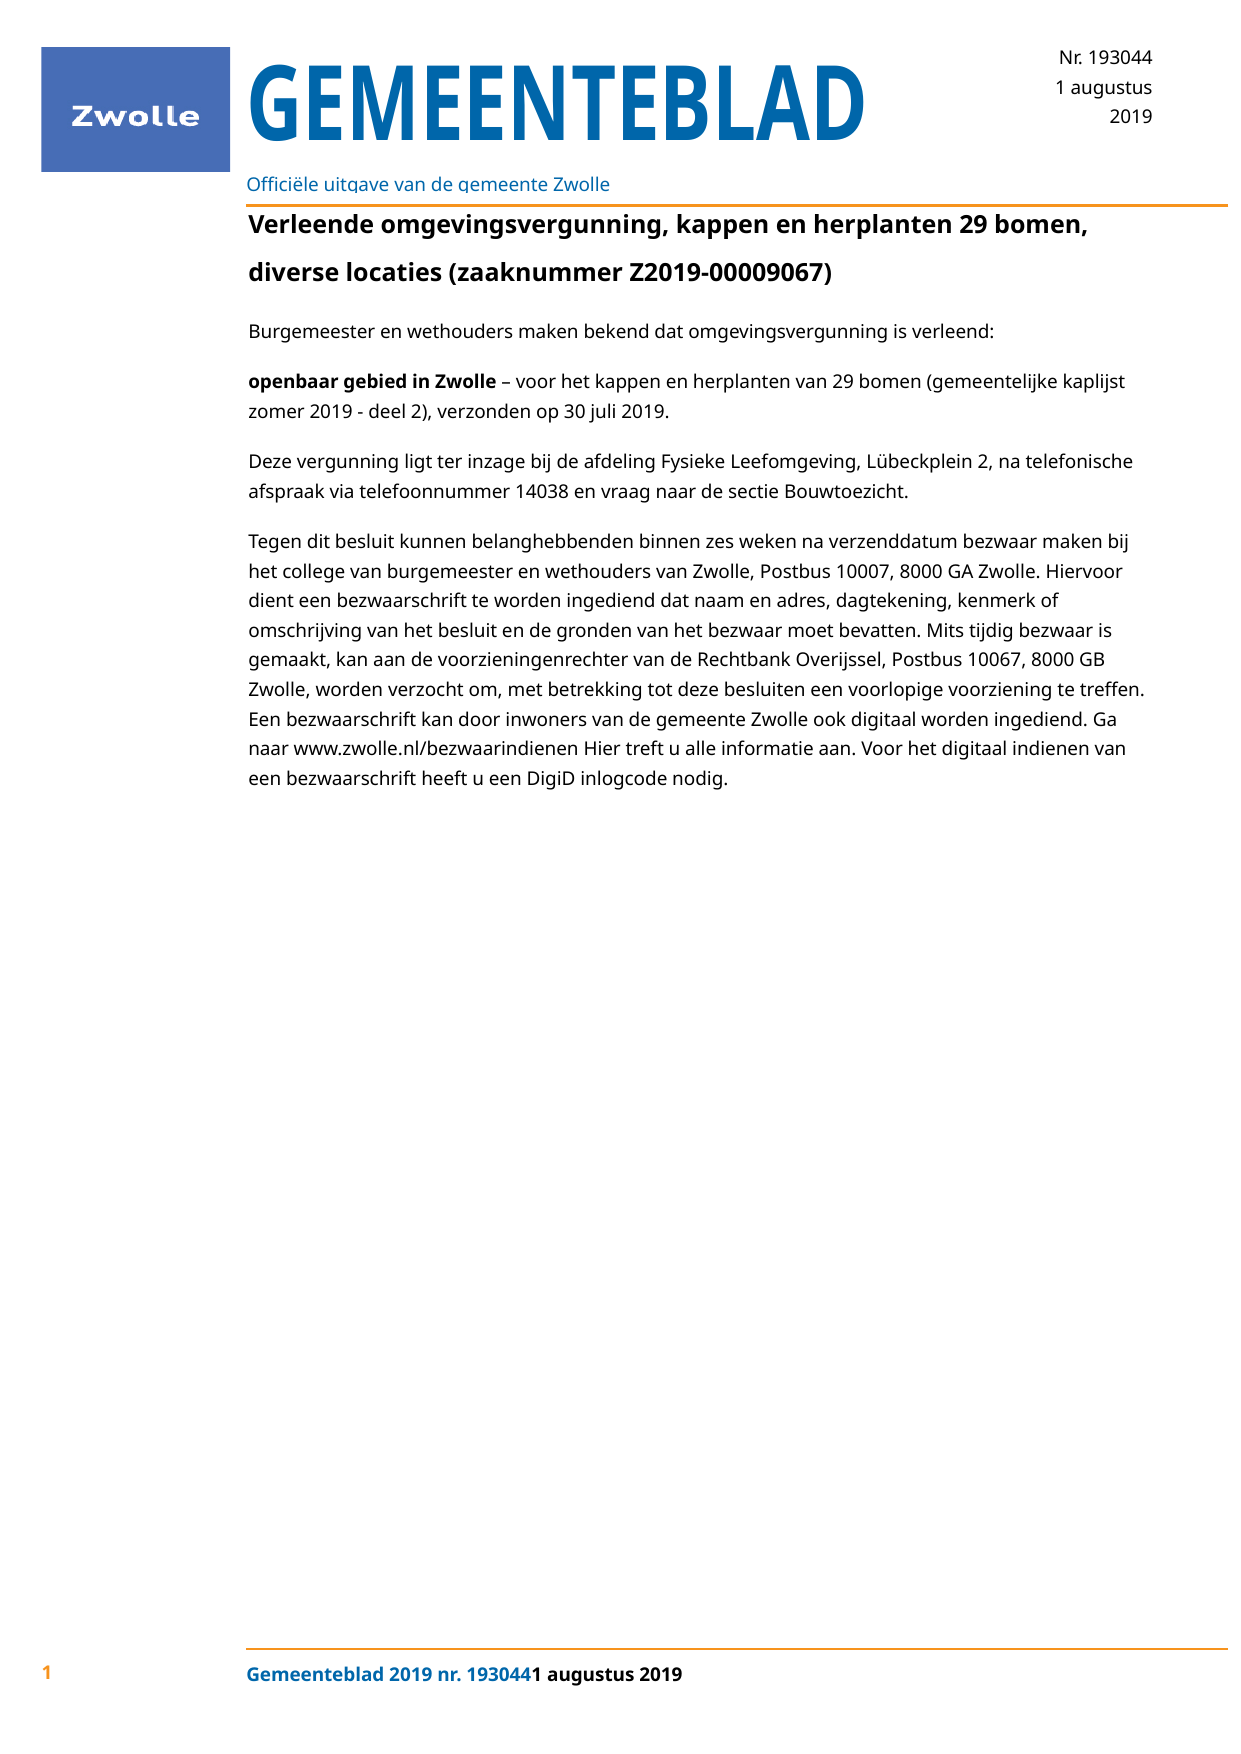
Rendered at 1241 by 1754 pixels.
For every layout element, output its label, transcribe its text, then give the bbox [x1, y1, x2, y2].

text Verleende omgevingsvergunning, kappen en herplanten 29 bomen, diverse locaties (zaaknummer Z2019-00009067) [248, 207, 1152, 288]
text Tegen dit besluit kunnen belanghebbenden binnen zes weken na verzenddatum bezwaar maken bij het college van burgemeester en wethouders van Zwolle, Postbus 10007, 8000 GA Zwolle. Hiervoor dient een bezwaarschrift te worden ingediend dat naam en adres, dagtekening, kenmerk of omschrijving van het besluit en de gronden van het bezwaar moet bevatten. Mits tijdig bezwaar is gemaakt, kan aan de voorzieningenrechter van de Rechtbank Overijssel, Postbus 10067, 8000 GB Zwolle, worden verzocht om, met betrekking tot deze besluiten een voorlopige voorziening te treffen. Een bezwaarschrift kan door inwoners van de gemeente Zwolle ook digitaal worden ingediend. Ga naar www.zwolle.nl/bezwaarindienen Hier treft u alle informatie aan. Voor het digitaal indienen van een bezwaarschrift heeft u een DigiD inlogcode nodig. [248, 528, 1152, 791]
text openbaar gebied in Zwolle – voor het kappen en herplanten van 29 bomen (gemeentelijke kaplijst zomer 2019 - deel 2), verzonden op 30 juli 2019. [248, 368, 1152, 424]
text Deze vergunning ligt ter inzage bij de afdeling Fysieke Leefomgeving, Lübeckplein 2, na telefonische afspraak via telefoonnummer 14038 en vraag naar de sectie Bouwtoezicht. [248, 448, 1152, 504]
text Burgemeester en wethouders maken bekend dat omgevingsvergunning is verleend: [248, 318, 1152, 344]
picture [41, 47, 231, 172]
